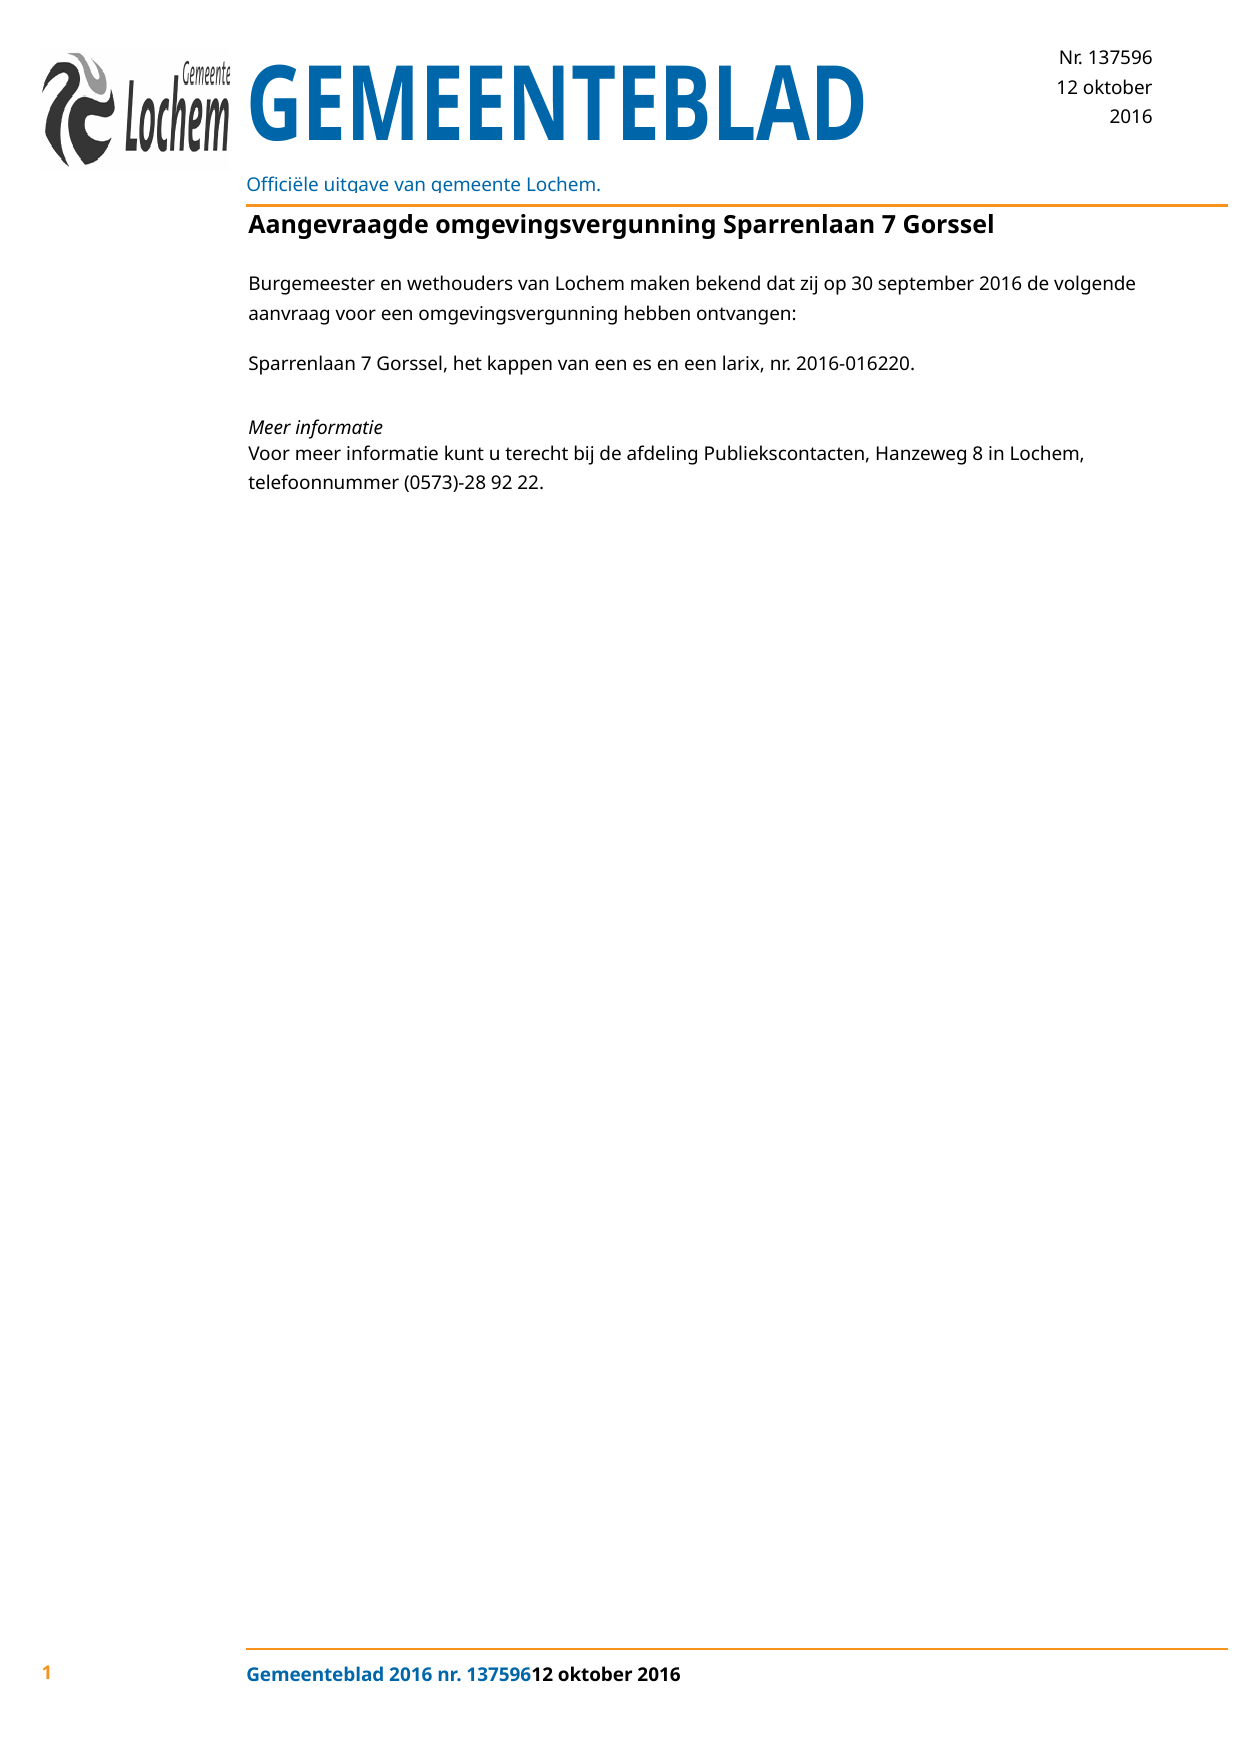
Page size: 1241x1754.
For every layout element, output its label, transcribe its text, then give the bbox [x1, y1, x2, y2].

text Sparrenlaan 7 Gorssel, het kappen van een es en een larix, nr. 2016-016220. [248, 350, 1152, 376]
text Voor meer informatie kunt u terecht bij de afdeling Publiekscontacten, Hanzeweg 8 in Lochem, telefoonnummer (0573)-28 92 22. [248, 440, 1152, 495]
text Burgemeester en wethouders van Lochem maken bekend dat zij op 30 september 2016 de volgende aanvraag voor een omgevingsvergunning hebben ontvangen: [248, 270, 1152, 326]
text Aangevraagde omgevingsvergunning Sparrenlaan 7 Gorssel [248, 207, 1152, 241]
text Meer informatie [248, 414, 1152, 440]
picture [41, 47, 231, 172]
